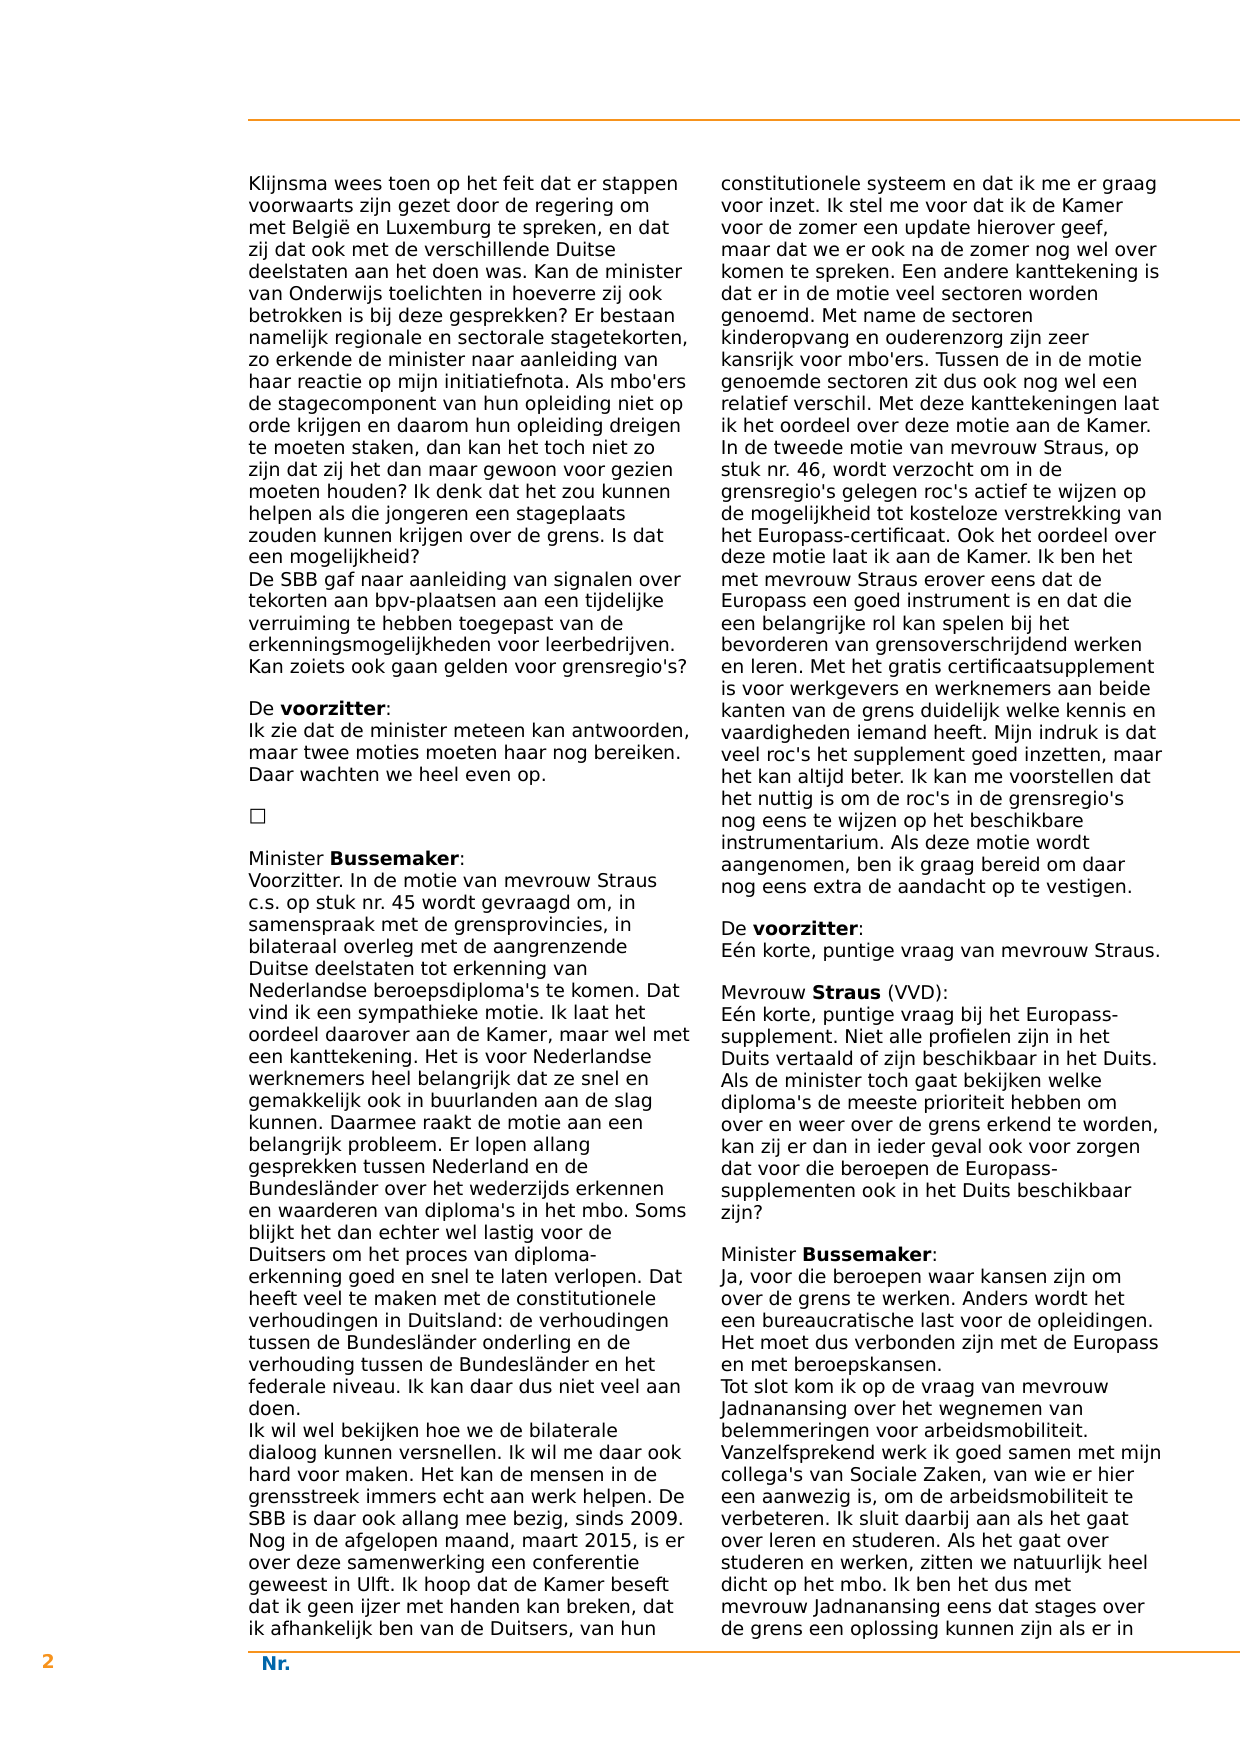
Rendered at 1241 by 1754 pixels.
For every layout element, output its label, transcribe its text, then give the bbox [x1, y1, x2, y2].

text Ik zie dat de minister meteen kan antwoorden, maar twee moties moeten haar nog bereiken. Daar wachten we heel even op. [248, 720, 691, 786]
text De voorzitter: [248, 698, 691, 720]
text In de tweede motie van mevrouw Straus, op stuk nr. 46, wordt verzocht om in de grensregio's gelegen roc's actief te wijzen op de mogelijkheid tot kosteloze verstrekking van het Europass-certificaat. Ook het oordeel over deze motie laat ik aan de Kamer. Ik ben het met mevrouw Straus erover eens dat de Europass een goed instrument is en dat die een belangrijke rol kan spelen bij het bevorderen van grensoverschrijdend werken en leren. Met het gratis certificaatsupplement is voor werkgevers en werknemers aan beide kanten van de grens duidelijk welke kennis en vaardigheden iemand heeft. Mijn indruk is dat veel roc's het supplement goed inzetten, maar het kan altijd beter. Ik kan me voorstellen dat het nuttig is om de roc's in de grensregio's nog eens te wijzen op het beschikbare instrumentarium. Als deze motie wordt aangenomen, ben ik graag bereid om daar nog eens extra de aandacht op te vestigen. [721, 437, 1163, 898]
text Eén korte, puntige vraag van mevrouw Straus. [721, 940, 1163, 962]
text Eén korte, puntige vraag bij het Europass-supplement. Niet alle profielen zijn in het Duits vertaald of zijn beschikbaar in het Duits. Als de minister toch gaat bekijken welke diploma's de meeste prioriteit hebben om over en weer over de grens erkend te worden, kan zij er dan in ieder geval ook voor zorgen dat voor die beroepen de Europass-supplementen ook in het Duits beschikbaar zijn? [721, 1004, 1163, 1224]
text Ja, voor die beroepen waar kansen zijn om over de grens te werken. Anders wordt het een bureaucratische last voor de opleidingen. Het moet dus verbonden zijn met de Europass en met beroepskansen. [721, 1266, 1163, 1376]
text De SBB gaf naar aanleiding van signalen over tekorten aan bpv-plaatsen aan een tijdelijke verruiming te hebben toegepast van de erkenningsmogelijkheden voor leerbedrijven. Kan zoiets ook gaan gelden voor grensregio's? [248, 568, 691, 678]
text Minister Bussemaker: [248, 848, 691, 870]
text Ik wil wel bekijken hoe we de bilaterale dialoog kunnen versnellen. Ik wil me daar ook hard voor maken. Het kan de mensen in de grensstreek immers echt aan werk helpen. De SBB is daar ook allang mee bezig, sinds 2009. Nog in de afgelopen maand, maart 2015, is er over deze samenwerking een conferentie geweest in Ulft. Ik hoop dat de Kamer beseft dat ik geen ijzer met handen kan breken, dat ik afhankelijk ben van de Duitsers, van hun [248, 1420, 691, 1639]
text Klijnsma wees toen op het feit dat er stappen voorwaarts zijn gezet door de regering om met België en Luxemburg te spreken, en dat zij dat ook met de verschillende Duitse deelstaten aan het doen was. Kan de minister van Onderwijs toelichten in hoeverre zij ook betrokken is bij deze gesprekken? Er bestaan namelijk regionale en sectorale stagetekorten, zo erkende de minister naar aanleiding van haar reactie op mijn initiatiefnota. Als mbo'ers de stagecomponent van hun opleiding niet op orde krijgen en daarom hun opleiding dreigen te moeten staken, dan kan het toch niet zo zijn dat zij het dan maar gewoon voor gezien moeten houden? Ik denk dat het zou kunnen helpen als die jongeren een stageplaats zouden kunnen krijgen over de grens. Is dat een mogelijkheid? [248, 173, 691, 568]
text Mevrouw Straus (VVD): [721, 982, 1163, 1004]
text Voorzitter. In de motie van mevrouw Straus c.s. op stuk nr. 45 wordt gevraagd om, in samenspraak met de grensprovincies, in bilateraal overleg met de aangrenzende Duitse deelstaten tot erkenning van Nederlandse beroepsdiploma's te komen. Dat vind ik een sympathieke motie. Ik laat het oordeel daarover aan de Kamer, maar wel met een kanttekening. Het is voor Nederlandse werknemers heel belangrijk dat ze snel en gemakkelijk ook in buurlanden aan de slag kunnen. Daarmee raakt de motie aan een belangrijk probleem. Er lopen allang gesprekken tussen Nederland en de Bundesländer over het wederzijds erkennen en waarderen van diploma's in het mbo. Soms blijkt het dan echter wel lastig voor de Duitsers om het proces van diploma-erkenning goed en snel te laten verlopen. Dat heeft veel te maken met de constitutionele verhoudingen in Duitsland: de verhoudingen tussen de Bundesländer onderling en de verhouding tussen de Bundesländer en het federale niveau. Ik kan daar dus niet veel aan doen. [248, 870, 691, 1420]
text ⬜ [248, 806, 691, 828]
text Minister Bussemaker: [721, 1244, 1163, 1266]
text De voorzitter: [721, 918, 1163, 940]
text constitutionele systeem en dat ik me er graag voor inzet. Ik stel me voor dat ik de Kamer voor de zomer een update hierover geef, maar dat we er ook na de zomer nog wel over komen te spreken. Een andere kanttekening is dat er in de motie veel sectoren worden genoemd. Met name de sectoren kinderopvang en ouderenzorg zijn zeer kansrijk voor mbo'ers. Tussen de in de motie genoemde sectoren zit dus ook nog wel een relatief verschil. Met deze kanttekeningen laat ik het oordeel over deze motie aan de Kamer. [721, 173, 1163, 437]
text Tot slot kom ik op de vraag van mevrouw Jadnanansing over het wegnemen van belemmeringen voor arbeidsmobiliteit. Vanzelfsprekend werk ik goed samen met mijn collega's van Sociale Zaken, van wie er hier een aanwezig is, om de arbeidsmobiliteit te verbeteren. Ik sluit daarbij aan als het gaat over leren en studeren. Als het gaat over studeren en werken, zitten we natuurlijk heel dicht op het mbo. Ik ben het dus met mevrouw Jadnanansing eens dat stages over de grens een oplossing kunnen zijn als er in [721, 1376, 1163, 1639]
